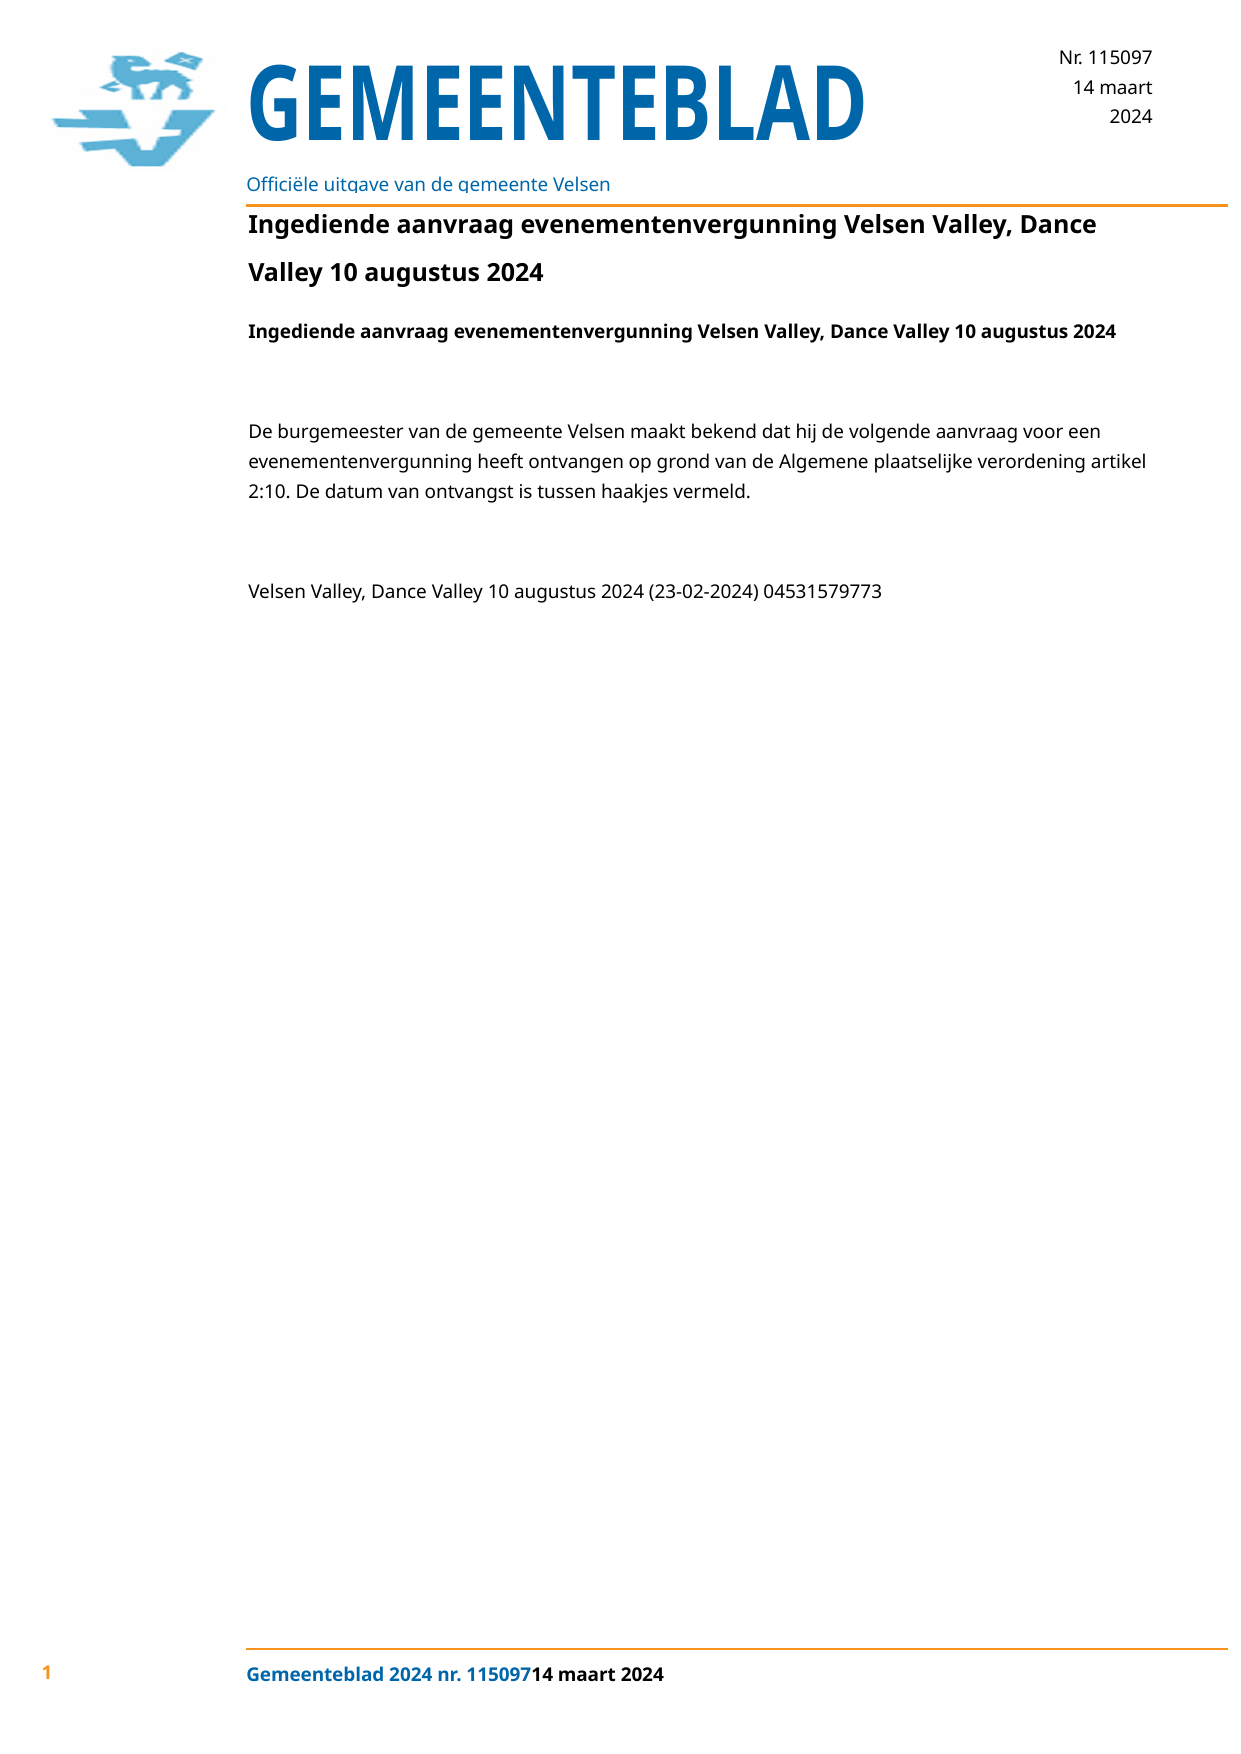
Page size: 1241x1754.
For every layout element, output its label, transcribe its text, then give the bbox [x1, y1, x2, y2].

text Velsen Valley, Dance Valley 10 augustus 2024 (23-02-2024) 04531579773 [248, 579, 1152, 604]
text Ingediende aanvraag evenementenvergunning Velsen Valley, Dance Valley 10 augustus 2024 [248, 318, 1152, 344]
picture [41, 47, 231, 172]
text Ingediende aanvraag evenementenvergunning Velsen Valley, Dance Valley 10 augustus 2024 [248, 207, 1152, 288]
text De burgemeester van de gemeente Velsen maakt bekend dat hij de volgende aanvraag voor een evenementenvergunning heeft ontvangen op grond van de Algemene plaatselijke verordening artikel 2:10. De datum van ontvangst is tussen haakjes vermeld. [248, 419, 1152, 504]
